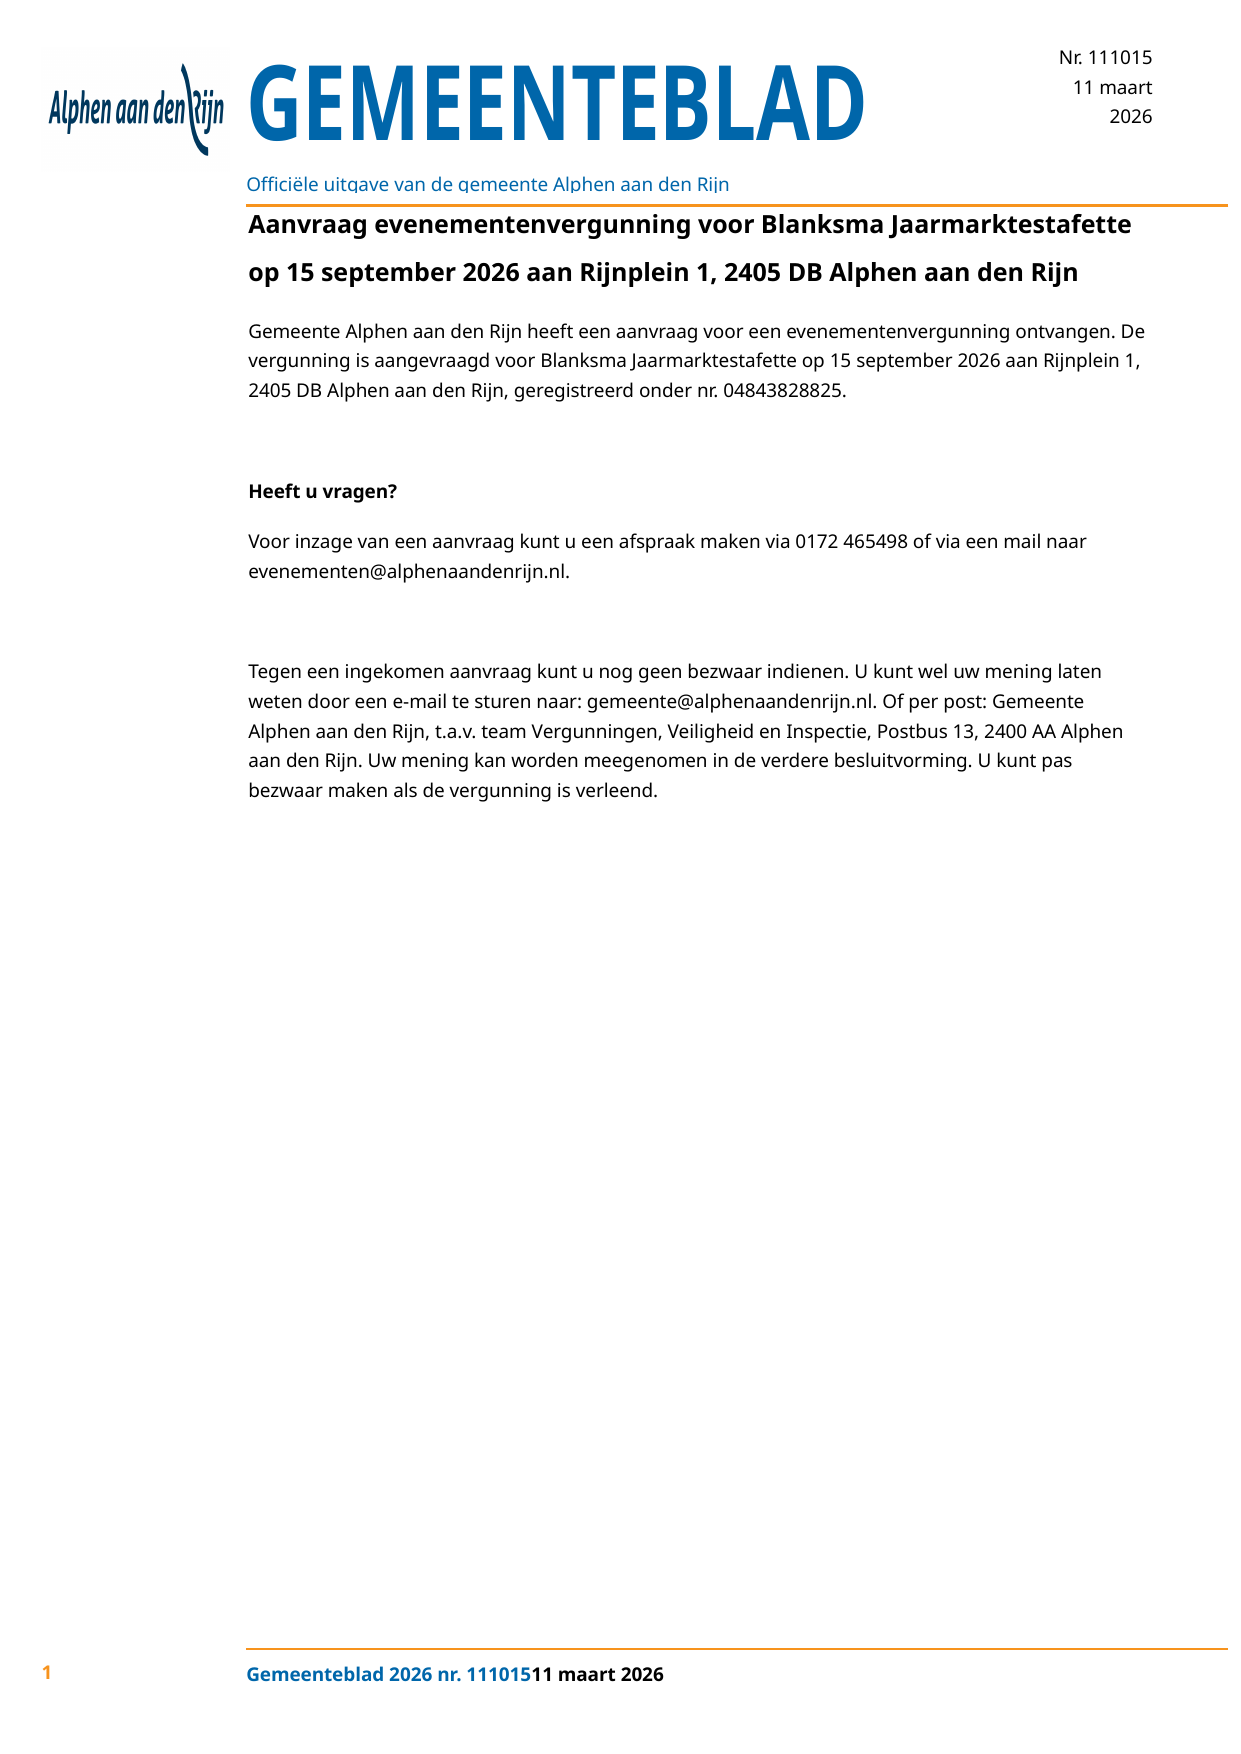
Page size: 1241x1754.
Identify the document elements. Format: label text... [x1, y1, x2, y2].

text Heeft u vragen? [248, 478, 1152, 504]
text Gemeente Alphen aan den Rijn heeft een aanvraag voor een evenementenvergunning ontvangen. De vergunning is aangevraagd voor Blanksma Jaarmarktestafette op 15 september 2026 aan Rijnplein 1, 2405 DB Alphen aan den Rijn, geregistreerd onder nr. 04843828825. [248, 318, 1152, 403]
text Aanvraag evenementenvergunning voor Blanksma Jaarmarktestafette op 15 september 2026 aan Rijnplein 1, 2405 DB Alphen aan den Rijn [248, 207, 1152, 288]
text Voor inzage van een aanvraag kunt u een afspraak maken via 0172 465498 of via een mail naar evenementen@alphenaandenrijn.nl. [248, 528, 1152, 584]
picture [41, 47, 231, 172]
text Tegen een ingekomen aanvraag kunt u nog geen bezwaar indienen. U kunt wel uw mening laten weten door een e-mail te sturen naar: gemeente@alphenaandenrijn.nl. Of per post: Gemeente Alphen aan den Rijn, t.a.v. team Vergunningen, Veiligheid en Inspectie, Postbus 13, 2400 AA Alphen aan den Rijn. Uw mening kan worden meegenomen in de verdere besluitvorming. U kunt pas bezwaar maken als de vergunning is verleend. [248, 659, 1152, 803]
